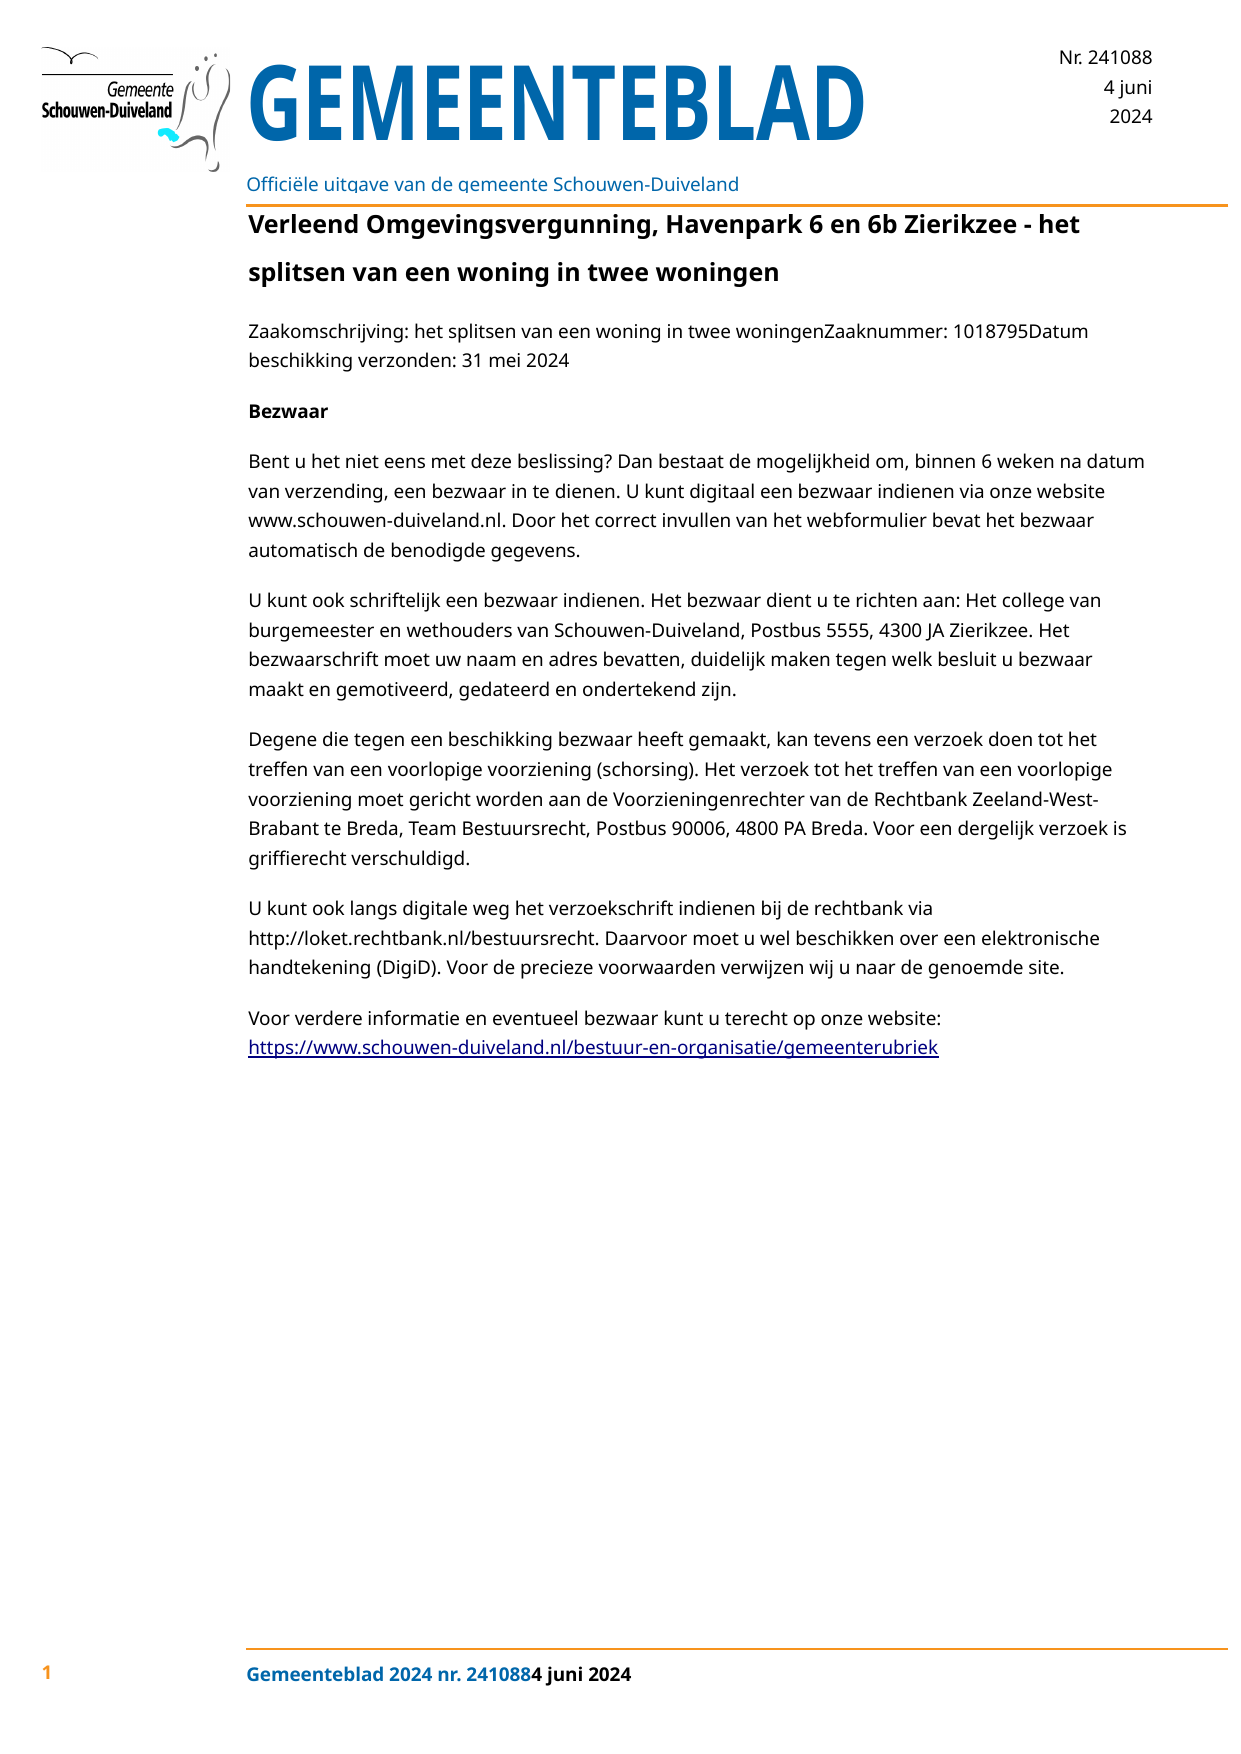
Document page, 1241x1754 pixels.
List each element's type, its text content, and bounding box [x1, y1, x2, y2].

text U kunt ook schriftelijk een bezwaar indienen. Het bezwaar dient u te richten aan: Het college van burgemeester en wethouders van Schouwen-Duiveland, Postbus 5555, 4300 JA Zierikzee. Het bezwaarschrift moet uw naam en adres bevatten, duidelijk maken tegen welk besluit u bezwaar maakt en gemotiveerd, gedateerd en ondertekend zijn. [248, 587, 1152, 702]
picture [41, 47, 231, 172]
text Bezwaar [248, 398, 1152, 424]
text Degene die tegen een beschikking bezwaar heeft gemaakt, kan tevens een verzoek doen tot het treffen van een voorlopige voorziening (schorsing). Het verzoek tot het treffen van een voorlopige voorziening moet gericht worden aan de Voorzieningenrechter van de Rechtbank Zeeland-West-Brabant te Breda, Team Bestuursrecht, Postbus 90006, 4800 PA Breda. Voor een dergelijk verzoek is griffierecht verschuldigd. [248, 727, 1152, 871]
text Bent u het niet eens met deze beslissing? Dan bestaat de mogelijkheid om, binnen 6 weken na datum van verzending, een bezwaar in te dienen. U kunt digitaal een bezwaar indienen via onze website www.schouwen-duiveland.nl. Door het correct invullen van het webformulier bevat het bezwaar automatisch de benodigde gegevens. [248, 448, 1152, 563]
text U kunt ook langs digitale weg het verzoekschrift indienen bij de rechtbank via http://loket.rechtbank.nl/bestuursrecht. Daarvoor moet u wel beschikken over een elektronische handtekening (DigiD). Voor de precieze voorwaarden verwijzen wij u naar de genoemde site. [248, 895, 1152, 980]
text Verleend Omgevingsvergunning, Havenpark 6 en 6b Zierikzee - het splitsen van een woning in twee woningen [248, 207, 1152, 288]
text Voor verdere informatie en eventueel bezwaar kunt u terecht op onze website: https://www.schouwen-duiveland.nl/bestuur-en-organisatie/gemeenterubriek [248, 1005, 1152, 1060]
text Zaakomschrijving: het splitsen van een woning in twee woningenZaaknummer: 1018795Datum beschikking verzonden: 31 mei 2024 [248, 318, 1152, 373]
